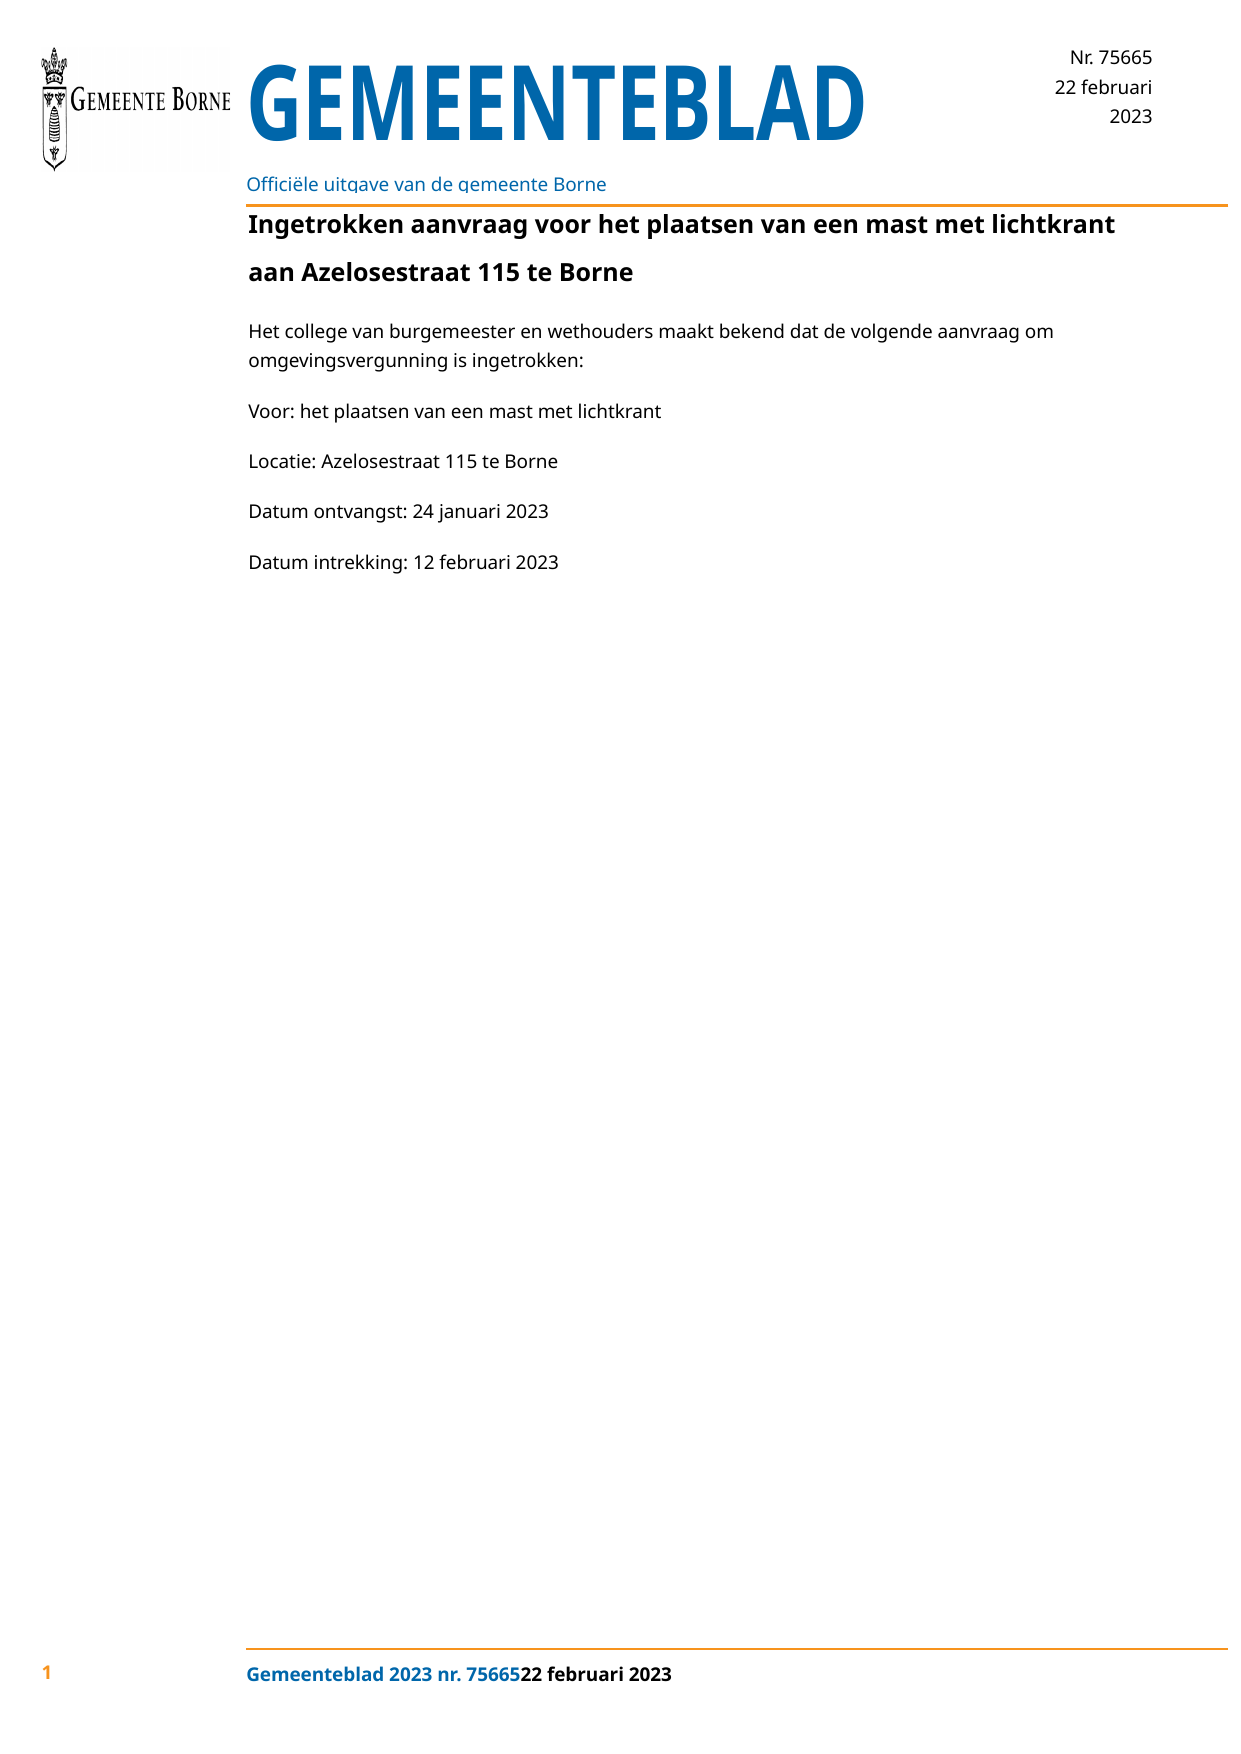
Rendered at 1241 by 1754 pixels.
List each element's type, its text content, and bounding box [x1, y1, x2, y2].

picture [41, 47, 231, 172]
text Datum ontvangst: 24 januari 2023 [248, 499, 1152, 524]
text Ingetrokken aanvraag voor het plaatsen van een mast met lichtkrant aan Azelosestraat 115 te Borne [248, 207, 1152, 288]
text Locatie: Azelosestraat 115 te Borne [248, 448, 1152, 474]
text Voor: het plaatsen van een mast met lichtkrant [248, 398, 1152, 424]
text Datum intrekking: 12 februari 2023 [248, 549, 1152, 575]
text Het college van burgemeester en wethouders maakt bekend dat de volgende aanvraag om omgevingsvergunning is ingetrokken: [248, 318, 1152, 373]
